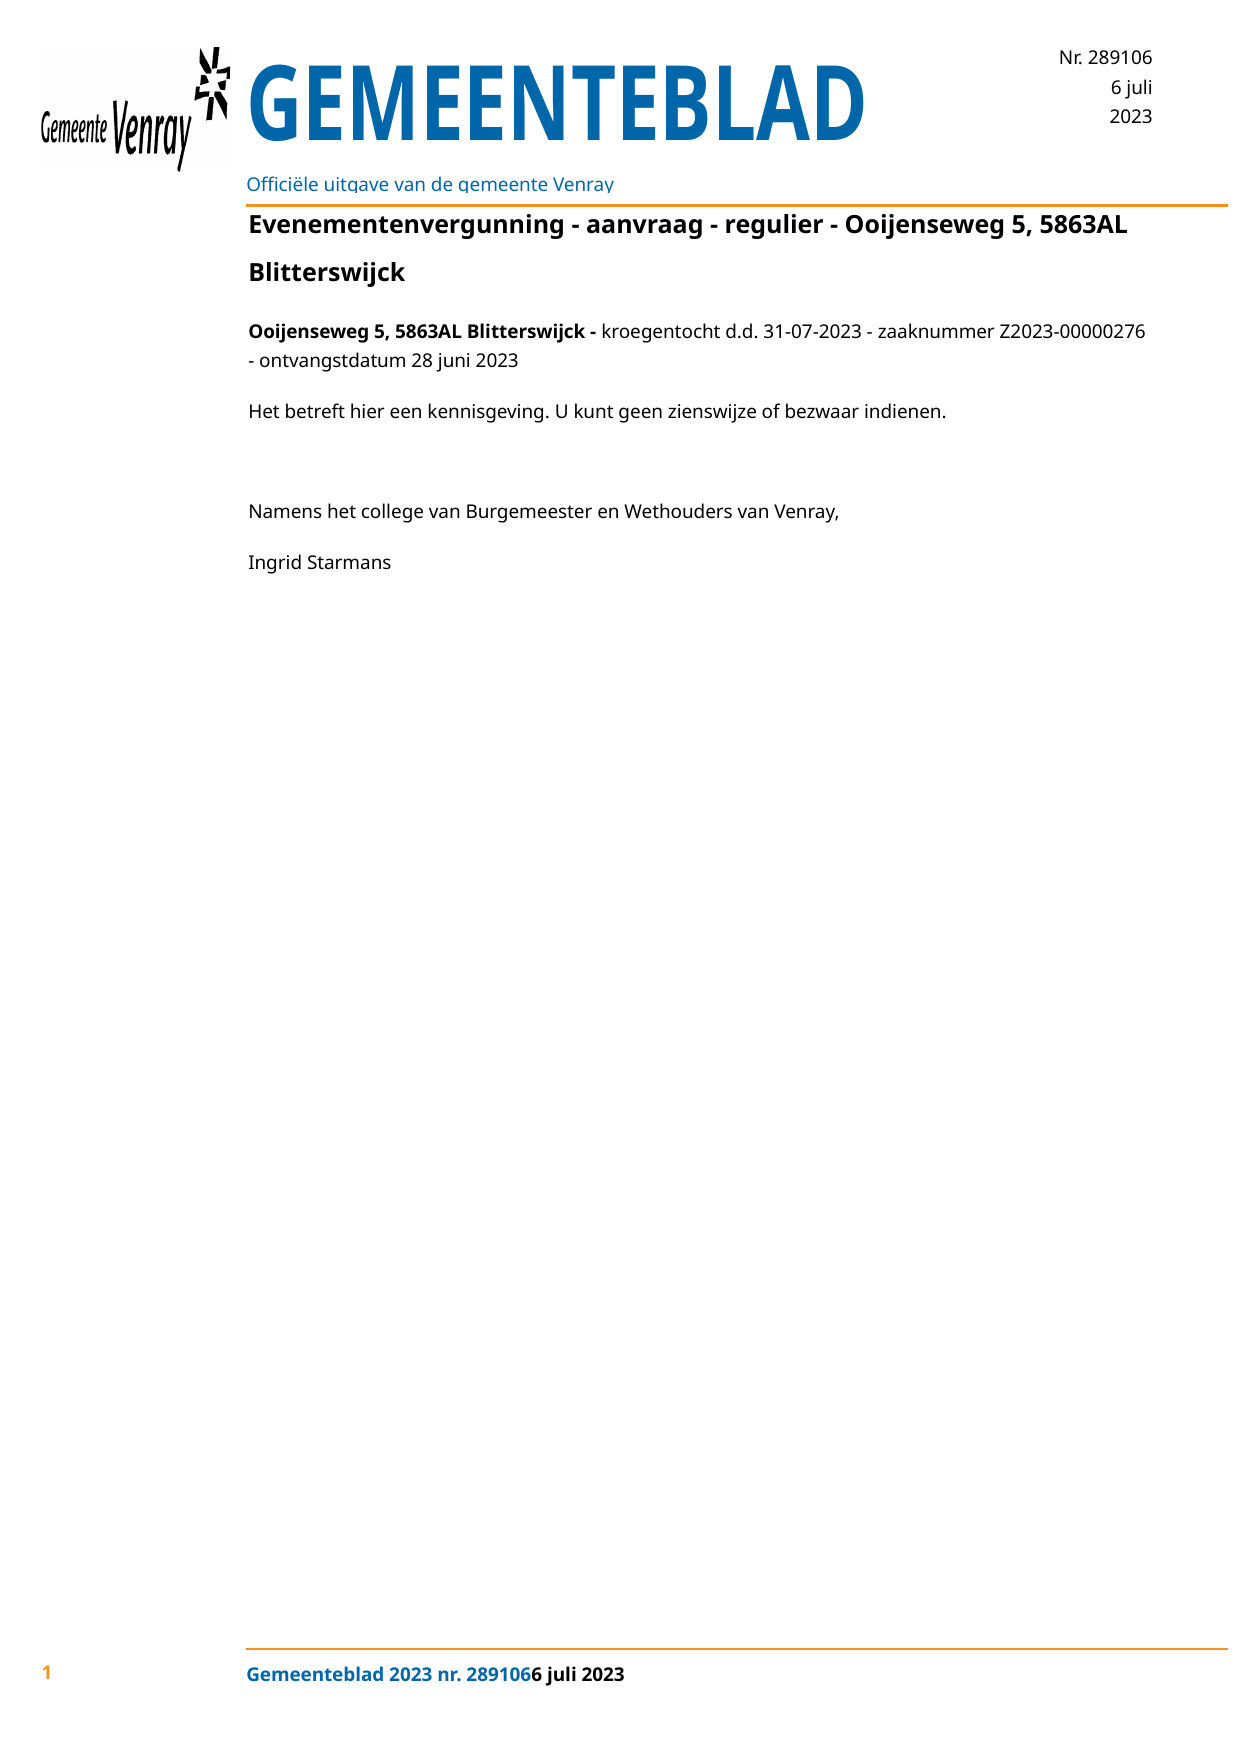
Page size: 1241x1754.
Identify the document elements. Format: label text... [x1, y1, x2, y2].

text Ooijenseweg 5, 5863AL Blitterswijck - kroegentocht d.d. 31-07-2023 - zaaknummer Z2023-00000276 - ontvangstdatum 28 juni 2023 [248, 318, 1152, 373]
picture [41, 47, 231, 172]
text Het betreft hier een kennisgeving. U kunt geen zienswijze of bezwaar indienen. [248, 398, 1152, 424]
text Evenementenvergunning - aanvraag - regulier - Ooijenseweg 5, 5863AL Blitterswijck [248, 207, 1152, 288]
text Ingrid Starmans [248, 549, 1152, 575]
text Namens het college van Burgemeester en Wethouders van Venray, [248, 499, 1152, 524]
